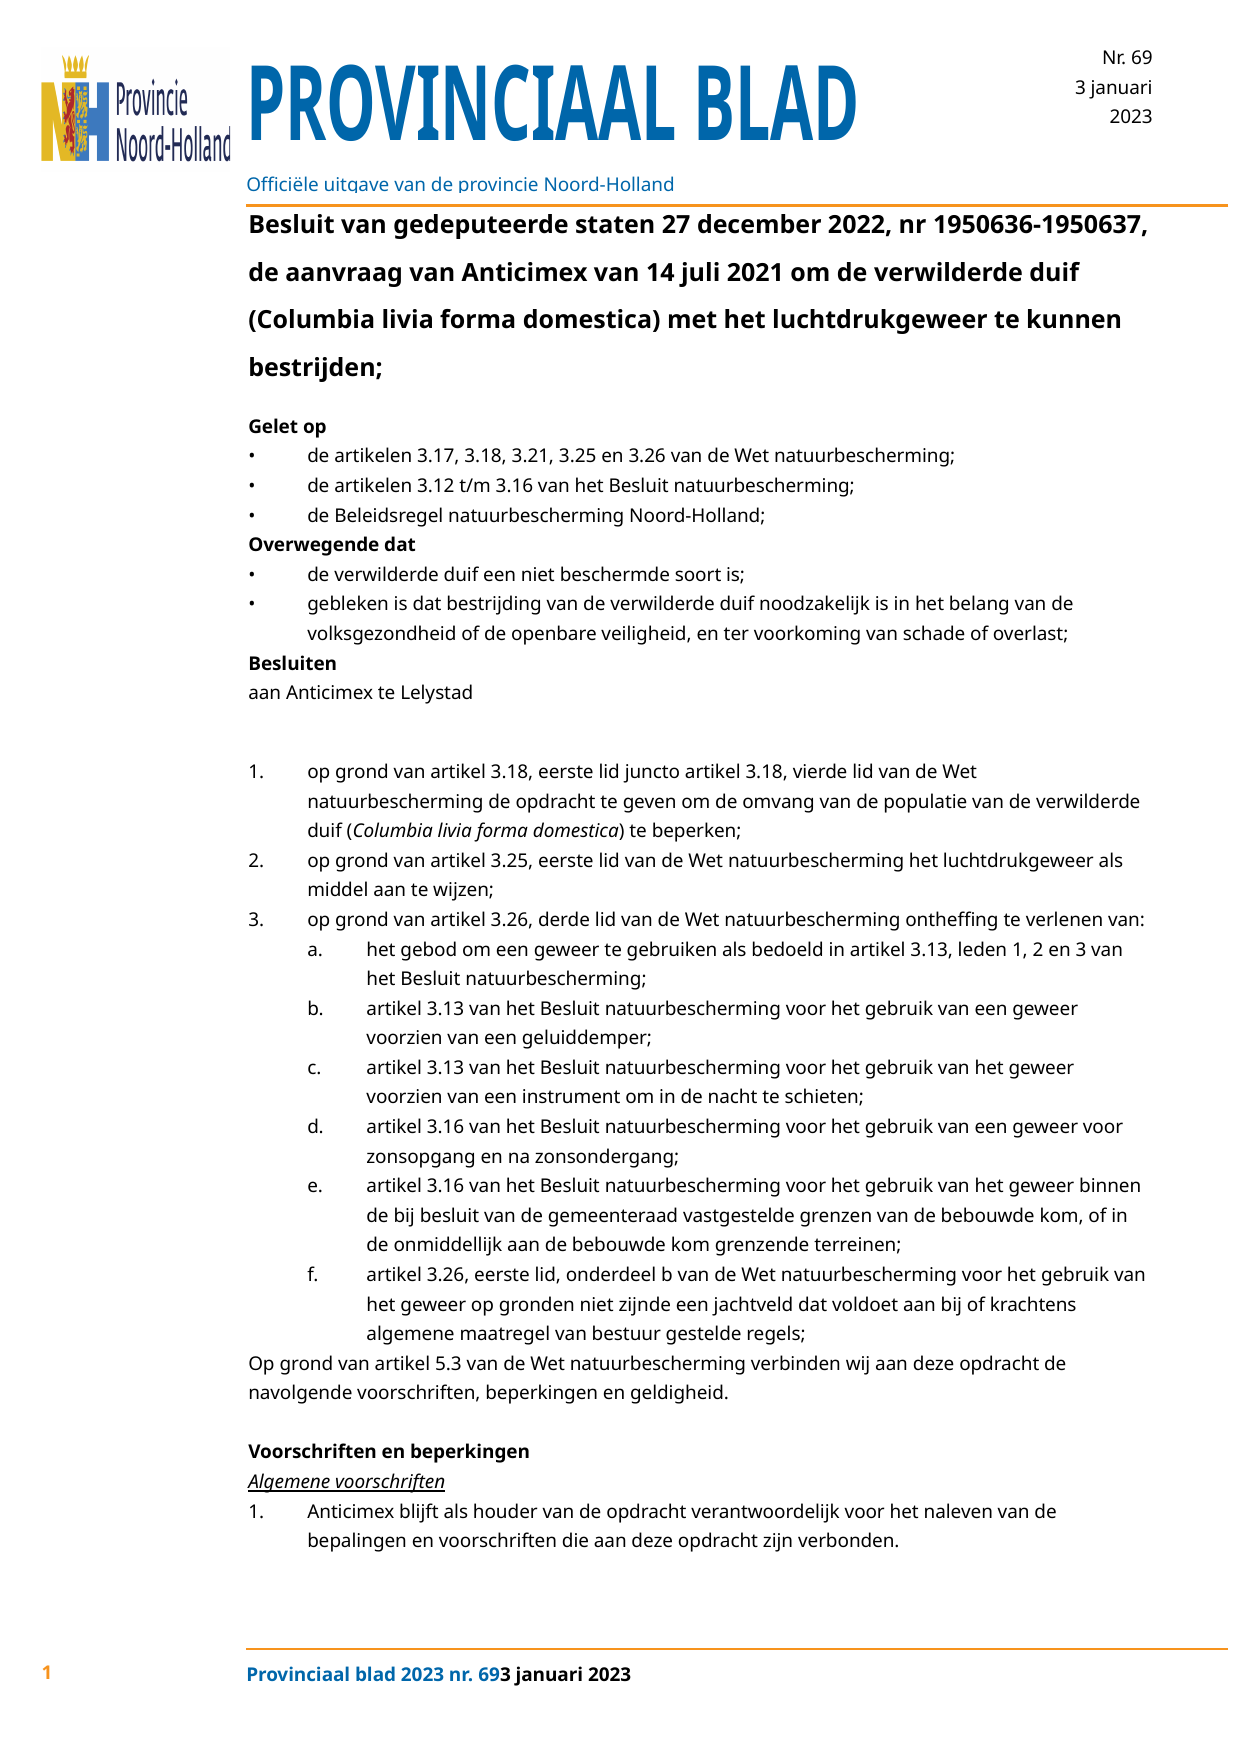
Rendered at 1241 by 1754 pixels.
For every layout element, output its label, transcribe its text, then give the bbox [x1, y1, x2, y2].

list gebleken is dat bestrijding van de verwilderde duif noodzakelijk is in het belang van de volksgezondheid of de openbare veiligheid, en ter voorkoming van schade of overlast; [248, 591, 1152, 646]
text aan Anticimex te Lelystad [248, 679, 1152, 705]
text Besluit van gedeputeerde staten 27 december 2022, nr 1950636-1950637, de aanvraag van Anticimex van 14 juli 2021 om de verwilderde duif (Columbia livia forma domestica) met het luchtdrukgeweer te kunnen bestrijden; [248, 207, 1152, 384]
list het gebod om een geweer te gebruiken als bedoeld in artikel 3.13, leden 1, 2 en 3 van het Besluit natuurbescherming; [307, 936, 1152, 991]
list op grond van artikel 3.26, derde lid van de Wet natuurbescherming ontheffing te verlenen van: [248, 906, 1152, 932]
list op grond van artikel 3.25, eerste lid van de Wet natuurbescherming het luchtdrukgeweer als middel aan te wijzen; [248, 847, 1152, 902]
list de verwilderde duif een niet beschermde soort is; [248, 561, 1152, 587]
list artikel 3.16 van het Besluit natuurbescherming voor het gebruik van een geweer voor zonsopgang en na zonsondergang; [307, 1113, 1152, 1168]
list artikel 3.26, eerste lid, onderdeel b van de Wet natuurbescherming voor het gebruik van het geweer op gronden niet zijnde een jachtveld dat voldoet aan bij of krachtens algemene maatregel van bestuur gestelde regels; [307, 1261, 1152, 1346]
list de Beleidsregel natuurbescherming Noord-Holland; [248, 502, 1152, 528]
text Besluiten [248, 650, 1152, 676]
text Algemene voorschriften [248, 1468, 1152, 1494]
list de artikelen 3.12 t/m 3.16 van het Besluit natuurbescherming; [248, 472, 1152, 498]
list de artikelen 3.17, 3.18, 3.21, 3.25 en 3.26 van de Wet natuurbescherming; [248, 443, 1152, 468]
list artikel 3.16 van het Besluit natuurbescherming voor het gebruik van het geweer binnen de bij besluit van de gemeenteraad vastgestelde grenzen van de bebouwde kom, of in de onmiddellijk aan de bebouwde kom grenzende terreinen; [307, 1172, 1152, 1257]
text Gelet op [248, 413, 1152, 439]
list artikel 3.13 van het Besluit natuurbescherming voor het gebruik van een geweer voorzien van een geluiddemper; [307, 995, 1152, 1050]
picture [41, 47, 231, 172]
list artikel 3.13 van het Besluit natuurbescherming voor het gebruik van het geweer voorzien van een instrument om in de nacht te schieten; [307, 1054, 1152, 1109]
list Anticimex blijft als houder van de opdracht verantwoordelijk voor het naleven van de bepalingen en voorschriften die aan deze opdracht zijn verbonden. [248, 1498, 1152, 1553]
list op grond van artikel 3.18, eerste lid juncto artikel 3.18, vierde lid van de Wet natuurbescherming de opdracht te geven om de omvang van de populatie van de verwilderde duif (Columbia livia forma domestica) te beperken; [248, 758, 1152, 843]
text Voorschriften en beperkingen [248, 1439, 1152, 1464]
text Op grond van artikel 5.3 van de Wet natuurbescherming verbinden wij aan deze opdracht de navolgende voorschriften, beperkingen en geldigheid. [248, 1350, 1152, 1405]
text Overwegende dat [248, 531, 1152, 557]
